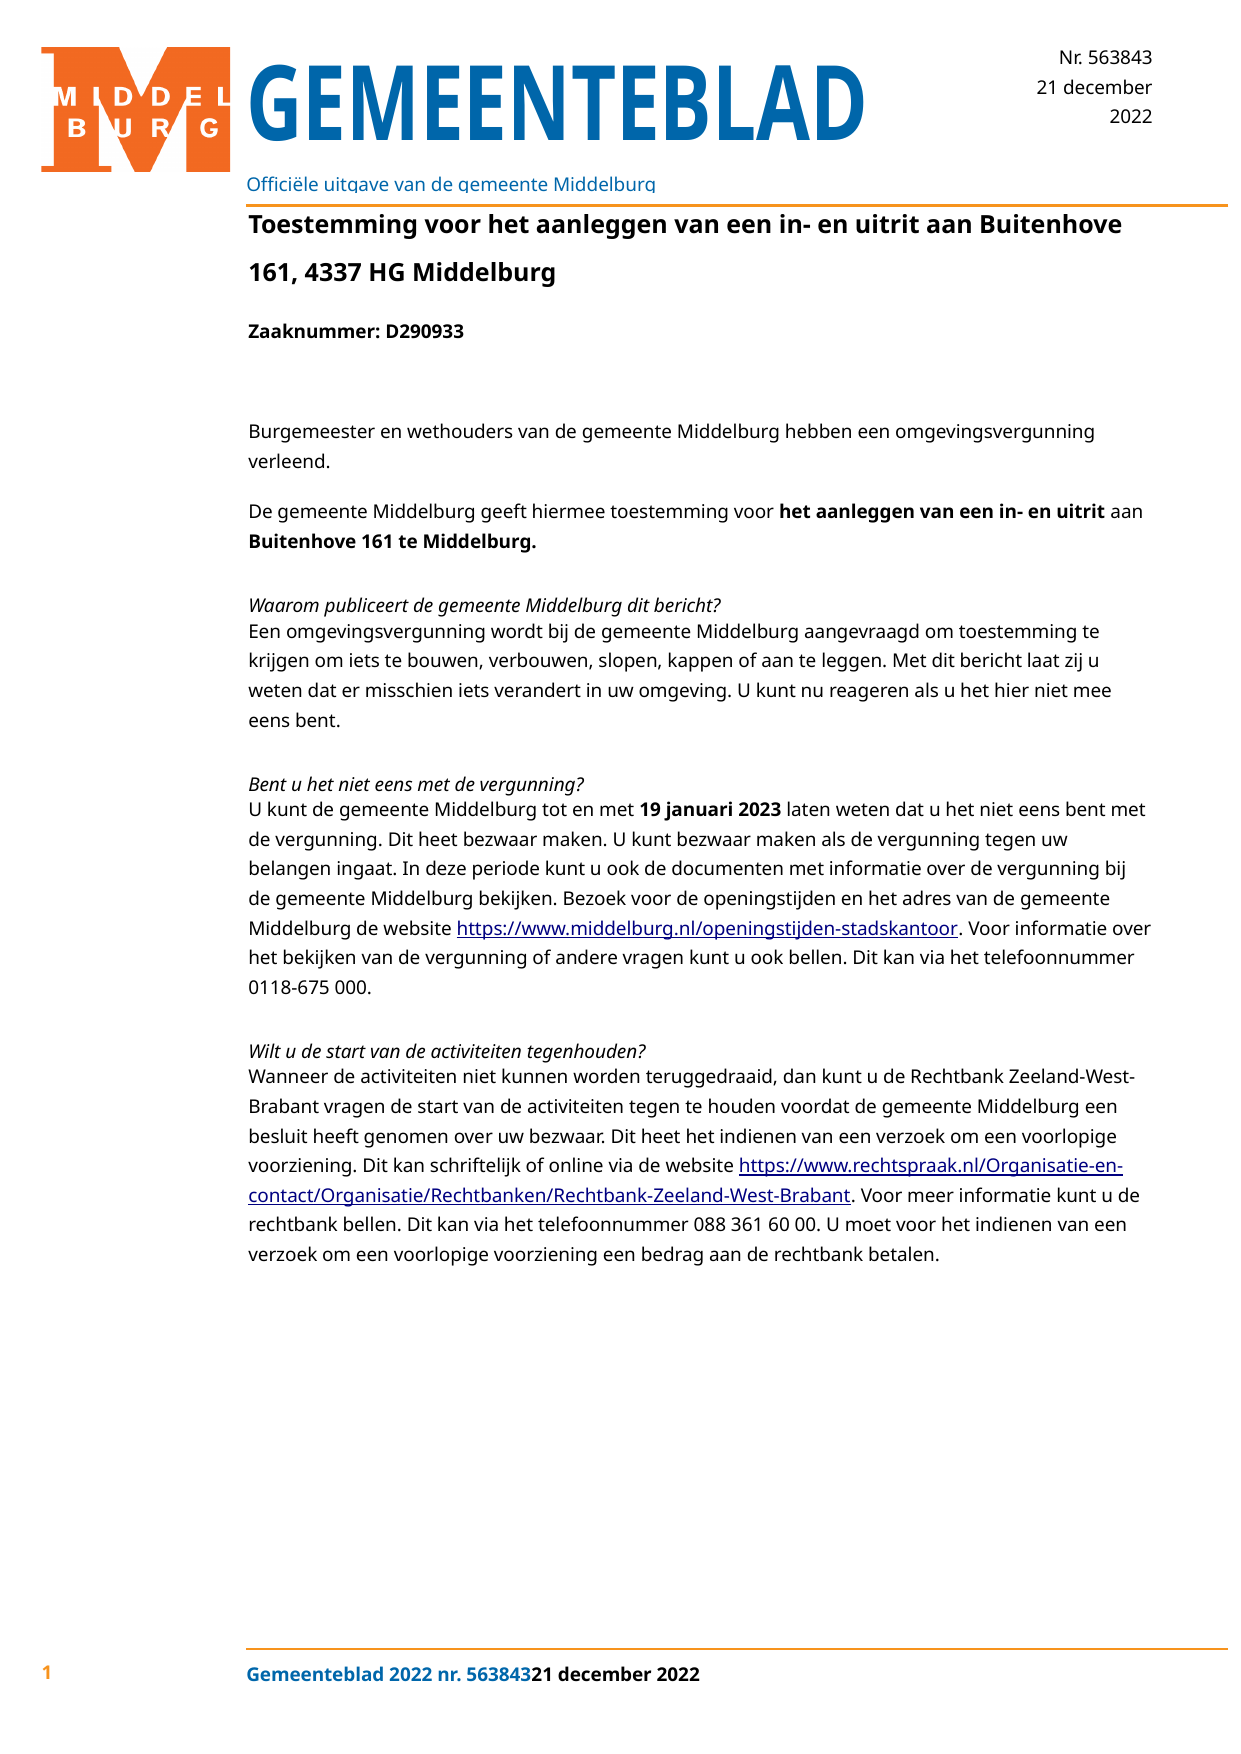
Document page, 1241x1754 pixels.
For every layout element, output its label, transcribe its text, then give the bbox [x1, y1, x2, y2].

text Wilt u de start van de activiteiten tegenhouden? [248, 1038, 1152, 1064]
text U kunt de gemeente Middelburg tot en met 19 januari 2023 laten weten dat u het niet eens bent met de vergunning. Dit heet bezwaar maken. U kunt bezwaar maken als de vergunning tegen uw belangen ingaat. In deze periode kunt u ook de documenten met informatie over de vergunning bij de gemeente Middelburg bekijken. Bezoek voor de openingstijden en het adres van de gemeente Middelburg de website https://www.middelburg.nl/openingstijden-stadskantoor. Voor informatie over het bekijken van de vergunning of andere vragen kunt u ook bellen. Dit kan via het telefoonnummer 0118-675 000. [248, 796, 1152, 1000]
text Waarom publiceert de gemeente Middelburg dit bericht? [248, 592, 1152, 618]
text Zaaknummer: D290933 [248, 318, 1152, 344]
picture [41, 47, 231, 172]
text Wanneer de activiteiten niet kunnen worden teruggedraaid, dan kunt u de Rechtbank Zeeland-West-Brabant vragen de start van de activiteiten tegen te houden voordat de gemeente Middelburg een besluit heeft genomen over uw bezwaar. Dit heet het indienen van een verzoek om een voorlopige voorziening. Dit kan schriftelijk of online via de website https://www.rechtspraak.nl/Organisatie-en-contact/Organisatie/Rechtbanken/Rechtbank-Zeeland-West-Brabant. Voor meer informatie kunt u de rechtbank bellen. Dit kan via het telefoonnummer 088 361 60 00. U moet voor het indienen van een verzoek om een voorlopige voorziening een bedrag aan de rechtbank betalen. [248, 1064, 1152, 1267]
text Bent u het niet eens met de vergunning? [248, 771, 1152, 796]
text Burgemeester en wethouders van de gemeente Middelburg hebben een omgevingsvergunning verleend. [248, 419, 1152, 474]
text Een omgevingsvergunning wordt bij de gemeente Middelburg aangevraagd om toestemming te krijgen om iets te bouwen, verbouwen, slopen, kappen of aan te leggen. Met dit bericht laat zij u weten dat er misschien iets verandert in uw omgeving. U kunt nu reageren als u het hier niet mee eens bent. [248, 618, 1152, 732]
text Toestemming voor het aanleggen van een in- en uitrit aan Buitenhove 161, 4337 HG Middelburg [248, 207, 1152, 288]
text De gemeente Middelburg geeft hiermee toestemming voor het aanleggen van een in- en uitrit aan Buitenhove 161 te Middelburg. [248, 499, 1152, 554]
